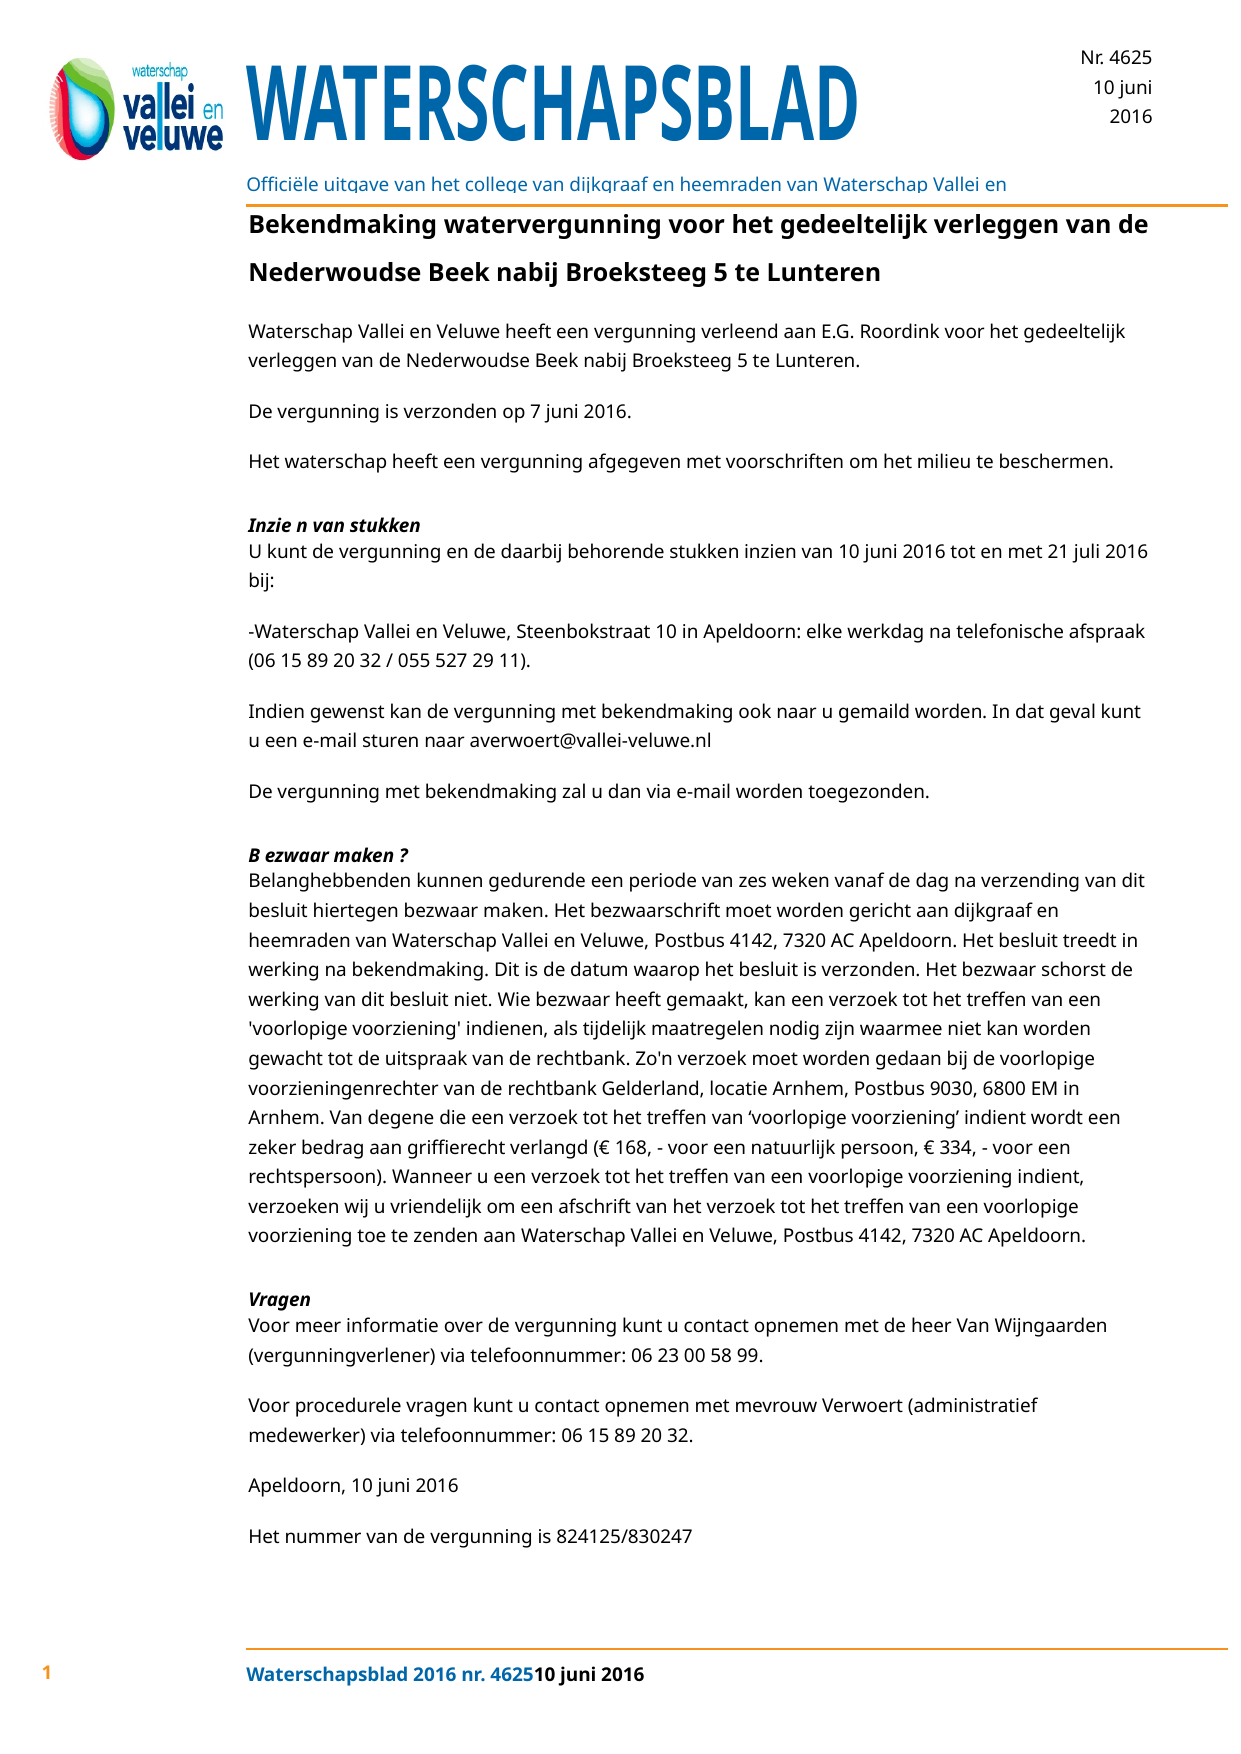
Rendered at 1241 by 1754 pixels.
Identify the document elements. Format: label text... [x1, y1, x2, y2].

picture [41, 47, 231, 172]
text Apeldoorn, 10 juni 2016 [248, 1472, 1152, 1498]
text -Waterschap Vallei en Veluwe, Steenbokstraat 10 in Apeldoorn: elke werkdag na telefonische afspraak (06 15 89 20 32 / 055 527 29 11). [248, 618, 1152, 673]
text De vergunning met bekendmaking zal u dan via e-mail worden toegezonden. [248, 778, 1152, 804]
text Voor meer informatie over de vergunning kunt u contact opnemen met de heer Van Wijngaarden (vergunningverlener) via telefoonnummer: 06 23 00 58 99. [248, 1312, 1152, 1368]
text Voor procedurele vragen kunt u contact opnemen met mevrouw Verwoert (administratief medewerker) via telefoonnummer: 06 15 89 20 32. [248, 1392, 1152, 1448]
text Inzie n van stukken [248, 512, 1152, 538]
text Belanghebbenden kunnen gedurende een periode van zes weken vanaf de dag na verzending van dit besluit hiertegen bezwaar maken. Het bezwaarschrift moet worden gericht aan dijkgraaf en heemraden van Waterschap Vallei en Veluwe, Postbus 4142, 7320 AC Apeldoorn. Het besluit treedt in werking na bekendmaking. Dit is de datum waarop het besluit is verzonden. Het bezwaar schorst de werking van dit besluit niet. Wie bezwaar heeft gemaakt, kan een verzoek tot het treffen van een 'voorlopige voorziening' indienen, als tijdelijk maatregelen nodig zijn waarmee niet kan worden gewacht tot de uitspraak van de rechtbank. Zo'n verzoek moet worden gedaan bij de voorlopige voorzieningenrechter van de rechtbank Gelderland, locatie Arnhem, Postbus 9030, 6800 EM in Arnhem. Van degene die een verzoek tot het treffen van ‘voorlopige voorziening’ indient wordt een zeker bedrag aan griffierecht verlangd (€ 168, - voor een natuurlijk persoon, € 334, - voor een rechtspersoon). Wanneer u een verzoek tot het treffen van een voorlopige voorziening indient, verzoeken wij u vriendelijk om een afschrift van het verzoek tot het treffen van een voorlopige voorziening toe te zenden aan Waterschap Vallei en Veluwe, Postbus 4142, 7320 AC Apeldoorn. [248, 868, 1152, 1248]
text U kunt de vergunning en de daarbij behorende stukken inzien van 10 juni 2016 tot en met 21 juli 2016 bij: [248, 538, 1152, 593]
text De vergunning is verzonden op 7 juni 2016. [248, 398, 1152, 424]
text B ezwaar maken ? [248, 842, 1152, 868]
text Waterschap Vallei en Veluwe heeft een vergunning verleend aan E.G. Roordink voor het gedeeltelijk verleggen van de Nederwoudse Beek nabij Broeksteeg 5 te Lunteren. [248, 318, 1152, 373]
text Het waterschap heeft een vergunning afgegeven met voorschriften om het milieu te beschermen. [248, 448, 1152, 474]
text Het nummer van de vergunning is 824125/830247 [248, 1523, 1152, 1548]
text Indien gewenst kan de vergunning met bekendmaking ook naar u gemaild worden. In dat geval kunt u een e-mail sturen naar averwoert@vallei-veluwe.nl [248, 698, 1152, 753]
text Bekendmaking watervergunning voor het gedeeltelijk verleggen van de Nederwoudse Beek nabij Broeksteeg 5 te Lunteren [248, 207, 1152, 288]
text Vragen [248, 1287, 1152, 1312]
